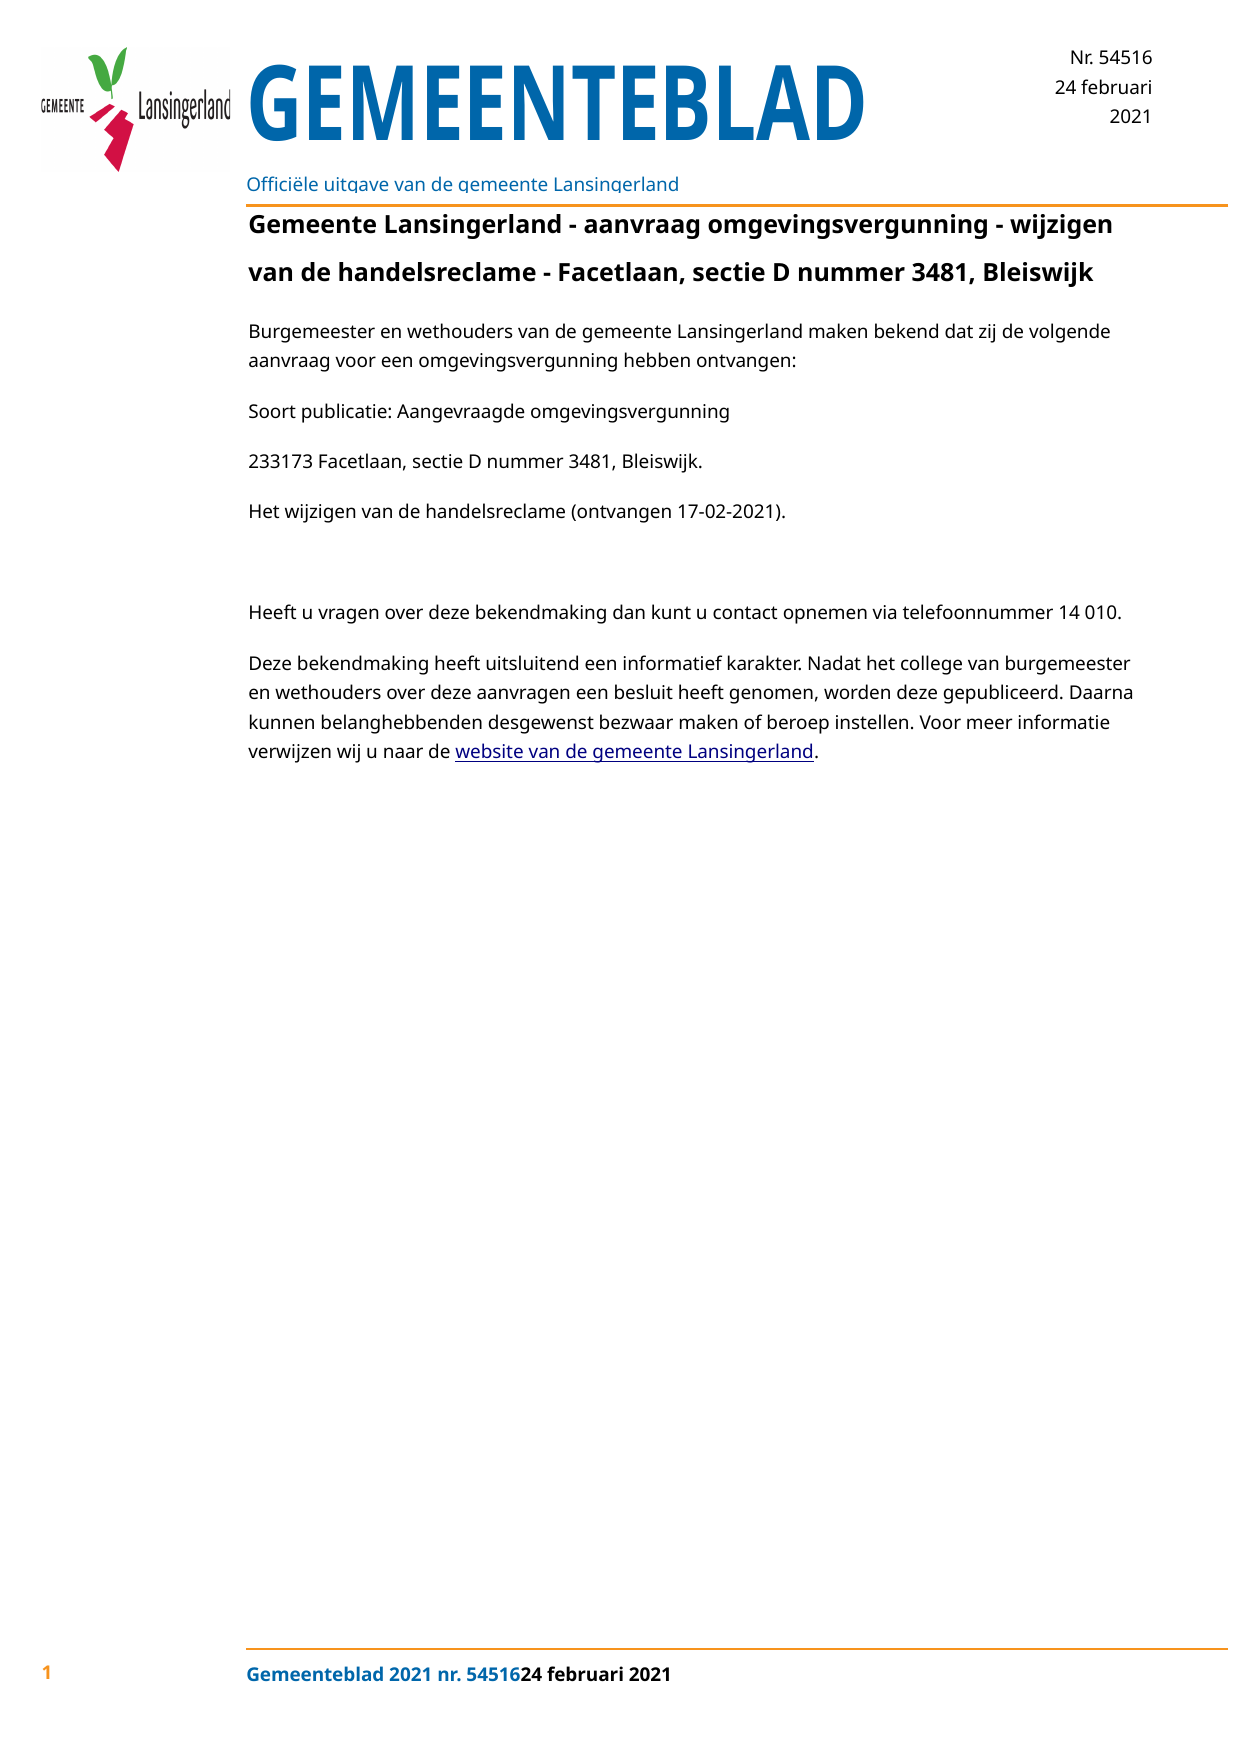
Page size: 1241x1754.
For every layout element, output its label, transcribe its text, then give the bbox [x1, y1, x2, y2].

text Heeft u vragen over deze bekendmaking dan kunt u contact opnemen via telefoonnummer 14 010. [248, 599, 1152, 625]
text Gemeente Lansingerland - aanvraag omgevingsvergunning - wijzigen van de handelsreclame - Facetlaan, sectie D nummer 3481, Bleiswijk [248, 207, 1152, 288]
text Deze bekendmaking heeft uitsluitend een informatief karakter. Nadat het college van burgemeester en wethouders over deze aanvragen een besluit heeft genomen, worden deze gepubliceerd. Daarna kunnen belanghebbenden desgewenst bezwaar maken of beroep instellen. Voor meer informatie verwijzen wij u naar de website van de gemeente Lansingerland. [248, 650, 1152, 764]
text Het wijzigen van de handelsreclame (ontvangen 17-02-2021). [248, 499, 1152, 524]
text 233173 Facetlaan, sectie D nummer 3481, Bleiswijk. [248, 448, 1152, 474]
text Burgemeester en wethouders van de gemeente Lansingerland maken bekend dat zij de volgende aanvraag voor een omgevingsvergunning hebben ontvangen: [248, 318, 1152, 373]
picture [41, 47, 231, 172]
text Soort publicatie: Aangevraagde omgevingsvergunning [248, 398, 1152, 424]
